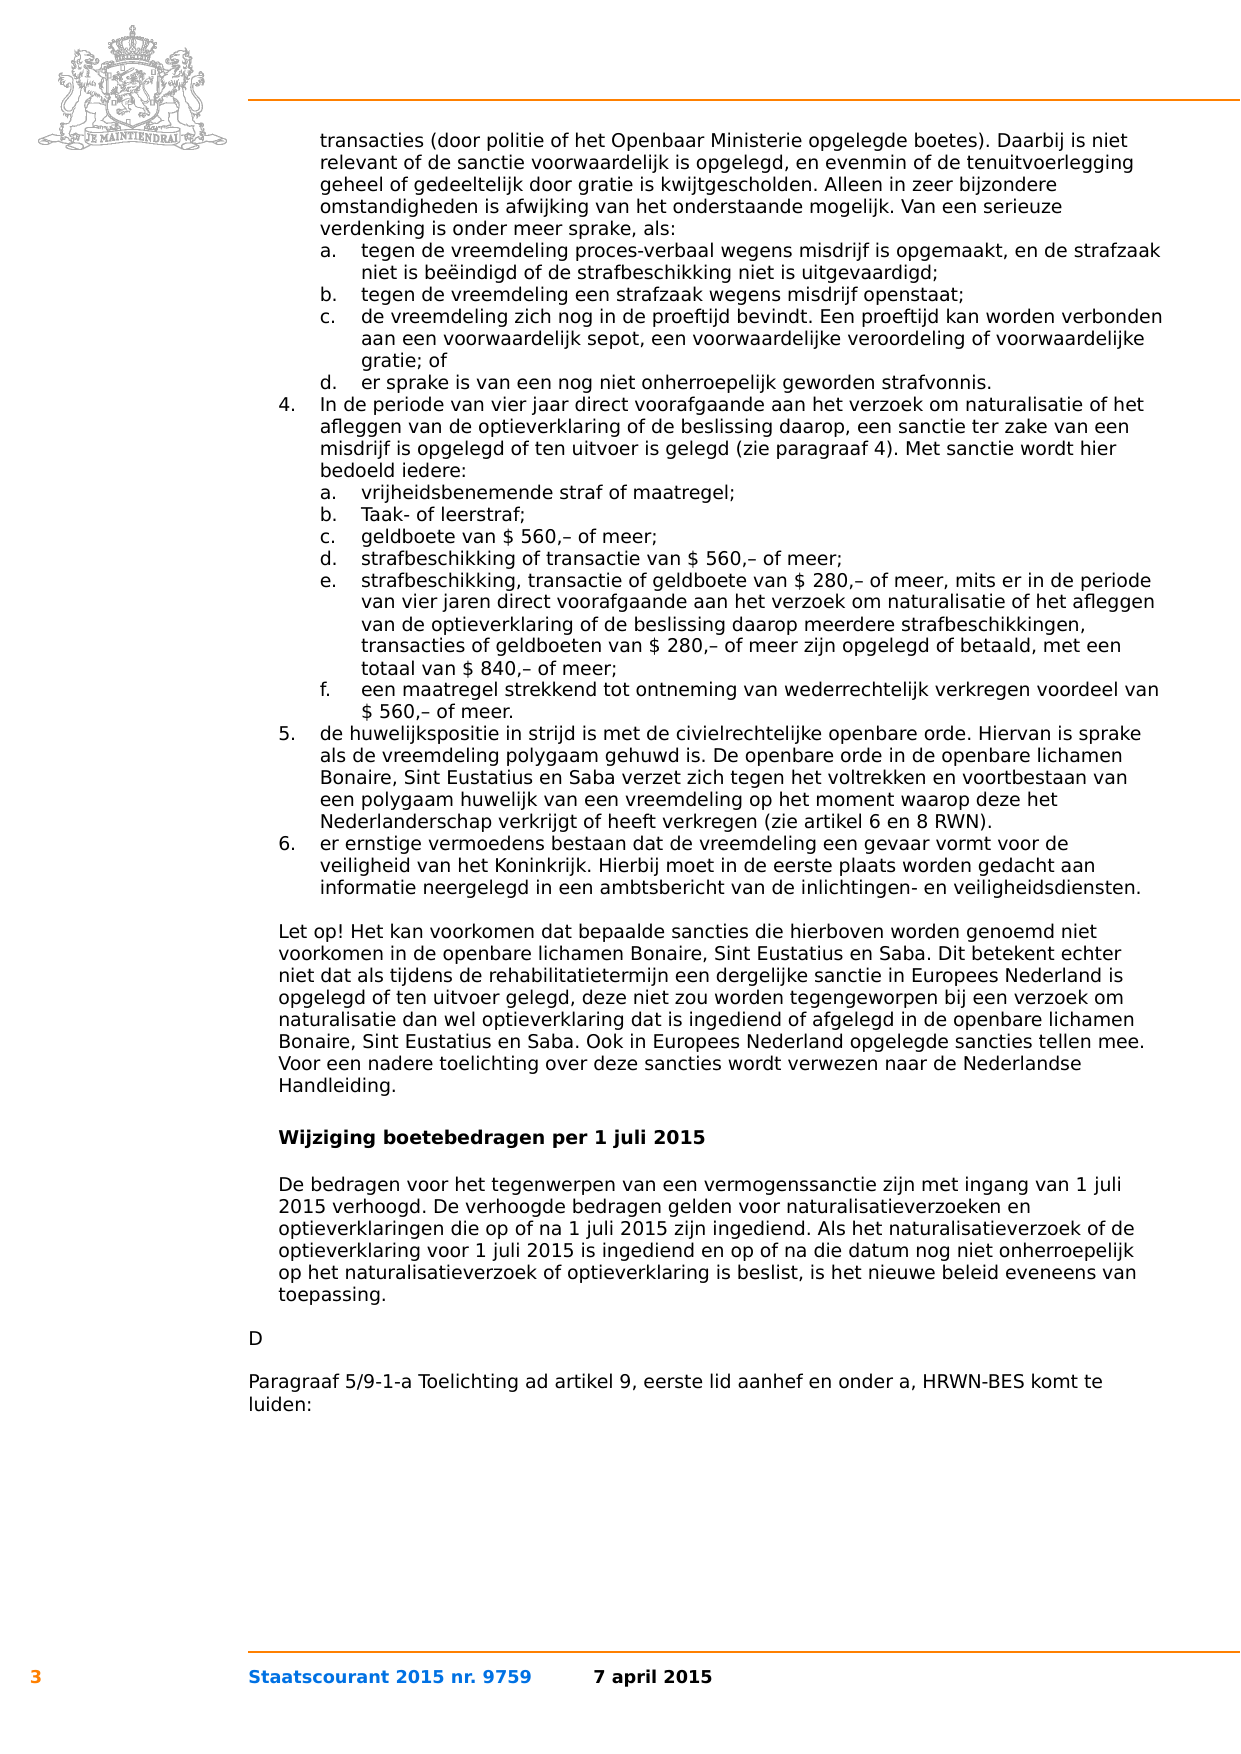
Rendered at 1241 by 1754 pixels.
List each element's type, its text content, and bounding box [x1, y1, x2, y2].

text Let op! Het kan voorkomen dat bepaalde sancties die hierboven worden genoemd niet voorkomen in de openbare lichamen Bonaire, Sint Eustatius en Saba. Dit betekent echter niet dat als tijdens de rehabilitatietermijn een dergelijke sanctie in Europees Nederland is opgelegd of ten uitvoer gelegd, deze niet zou worden tegengeworpen bij een verzoek om naturalisatie dan wel optieverklaring dat is ingediend of afgelegd in de openbare lichamen Bonaire, Sint Eustatius en Saba. Ook in Europees Nederland opgelegde sancties tellen mee. Voor een nadere toelichting over deze sancties wordt verwezen naar de Nederlandse Handleiding. [278, 921, 1163, 1097]
text b. Taak- of leerstraf; [319, 503, 1163, 526]
picture [38, 25, 227, 150]
text 5. de huwelijkspositie in strijd is met de civielrechtelijke openbare orde. Hiervan is sprake als de vreemdeling polygaam gehuwd is. De openbare orde in de openbare lichamen Bonaire, Sint Eustatius en Saba verzet zich tegen het voltrekken en voortbestaan van een polygaam huwelijk van een vreemdeling op het moment waarop deze het Nederlanderschap verkrijgt of heeft verkregen (zie artikel 6 en 8 RWN). [278, 723, 1163, 833]
text a. vrijheidsbenemende straf of maatregel; [319, 482, 1163, 503]
text c. de vreemdeling zich nog in de proeftijd bevindt. Een proeftijd kan worden verbonden aan een voorwaardelijk sepot, een voorwaardelijke veroordeling of voorwaardelijke gratie; of [319, 306, 1163, 372]
text 4. In de periode van vier jaar direct voorafgaande aan het verzoek om naturalisatie of het afleggen van de optieverklaring of de beslissing daarop, een sanctie ter zake van een misdrijf is opgelegd of ten uitvoer is gelegd (zie paragraaf 4). Met sanctie wordt hier bedoeld iedere: [278, 394, 1163, 482]
text f. een maatregel strekkend tot ontneming van wederrechtelijk verkregen voordeel van $ 560,– of meer. [319, 679, 1163, 723]
text D [248, 1328, 1163, 1349]
text transacties (door politie of het Openbaar Ministerie opgelegde boetes). Daarbij is niet relevant of de sanctie voorwaardelijk is opgelegd, en evenmin of de tenuitvoerlegging geheel of gedeeltelijk door gratie is kwijtgescholden. Alleen in zeer bijzondere omstandigheden is afwijking van het onderstaande mogelijk. Van een serieuze verdenking is onder meer sprake, als: [278, 130, 1163, 240]
text d. er sprake is van een nog niet onherroepelijk geworden strafvonnis. [319, 372, 1163, 394]
text De bedragen voor het tegenwerpen van een vermogenssanctie zijn met ingang van 1 juli 2015 verhoogd. De verhoogde bedragen gelden voor naturalisatieverzoeken en optieverklaringen die op of na 1 juli 2015 zijn ingediend. Als het naturalisatieverzoek of de optieverklaring voor 1 juli 2015 is ingediend en op of na die datum nog niet onherroepelijk op het naturalisatieverzoek of optieverklaring is beslist, is het nieuwe beleid eveneens van toepassing. [278, 1174, 1163, 1306]
text d. strafbeschikking of transactie van $ 560,– of meer; [319, 547, 1163, 569]
text Paragraaf 5/9-1-a Toelichting ad artikel 9, eerste lid aanhef en onder a, HRWN-BES komt te luiden: [248, 1371, 1163, 1415]
text a. tegen de vreemdeling proces-verbaal wegens misdrijf is opgemaakt, en de strafzaak niet is beëindigd of de strafbeschikking niet is uitgevaardigd; [319, 240, 1163, 284]
subtitle Wijziging boetebedragen per 1 juli 2015 [278, 1127, 1163, 1149]
text c. geldboete van $ 560,– of meer; [319, 526, 1163, 547]
text 6. er ernstige vermoedens bestaan dat de vreemdeling een gevaar vormt voor de veiligheid van het Koninkrijk. Hierbij moet in de eerste plaats worden gedacht aan informatie neergelegd in een ambtsbericht van de inlichtingen- en veiligheidsdiensten. [278, 833, 1163, 899]
text e. strafbeschikking, transactie of geldboete van $ 280,– of meer, mits er in de periode van vier jaren direct voorafgaande aan het verzoek om naturalisatie of het afleggen van de optieverklaring of de beslissing daarop meerdere strafbeschikkingen, transacties of geldboeten van $ 280,– of meer zijn opgelegd of betaald, met een totaal van $ 840,– of meer; [319, 569, 1163, 679]
text b. tegen de vreemdeling een strafzaak wegens misdrijf openstaat; [319, 284, 1163, 306]
